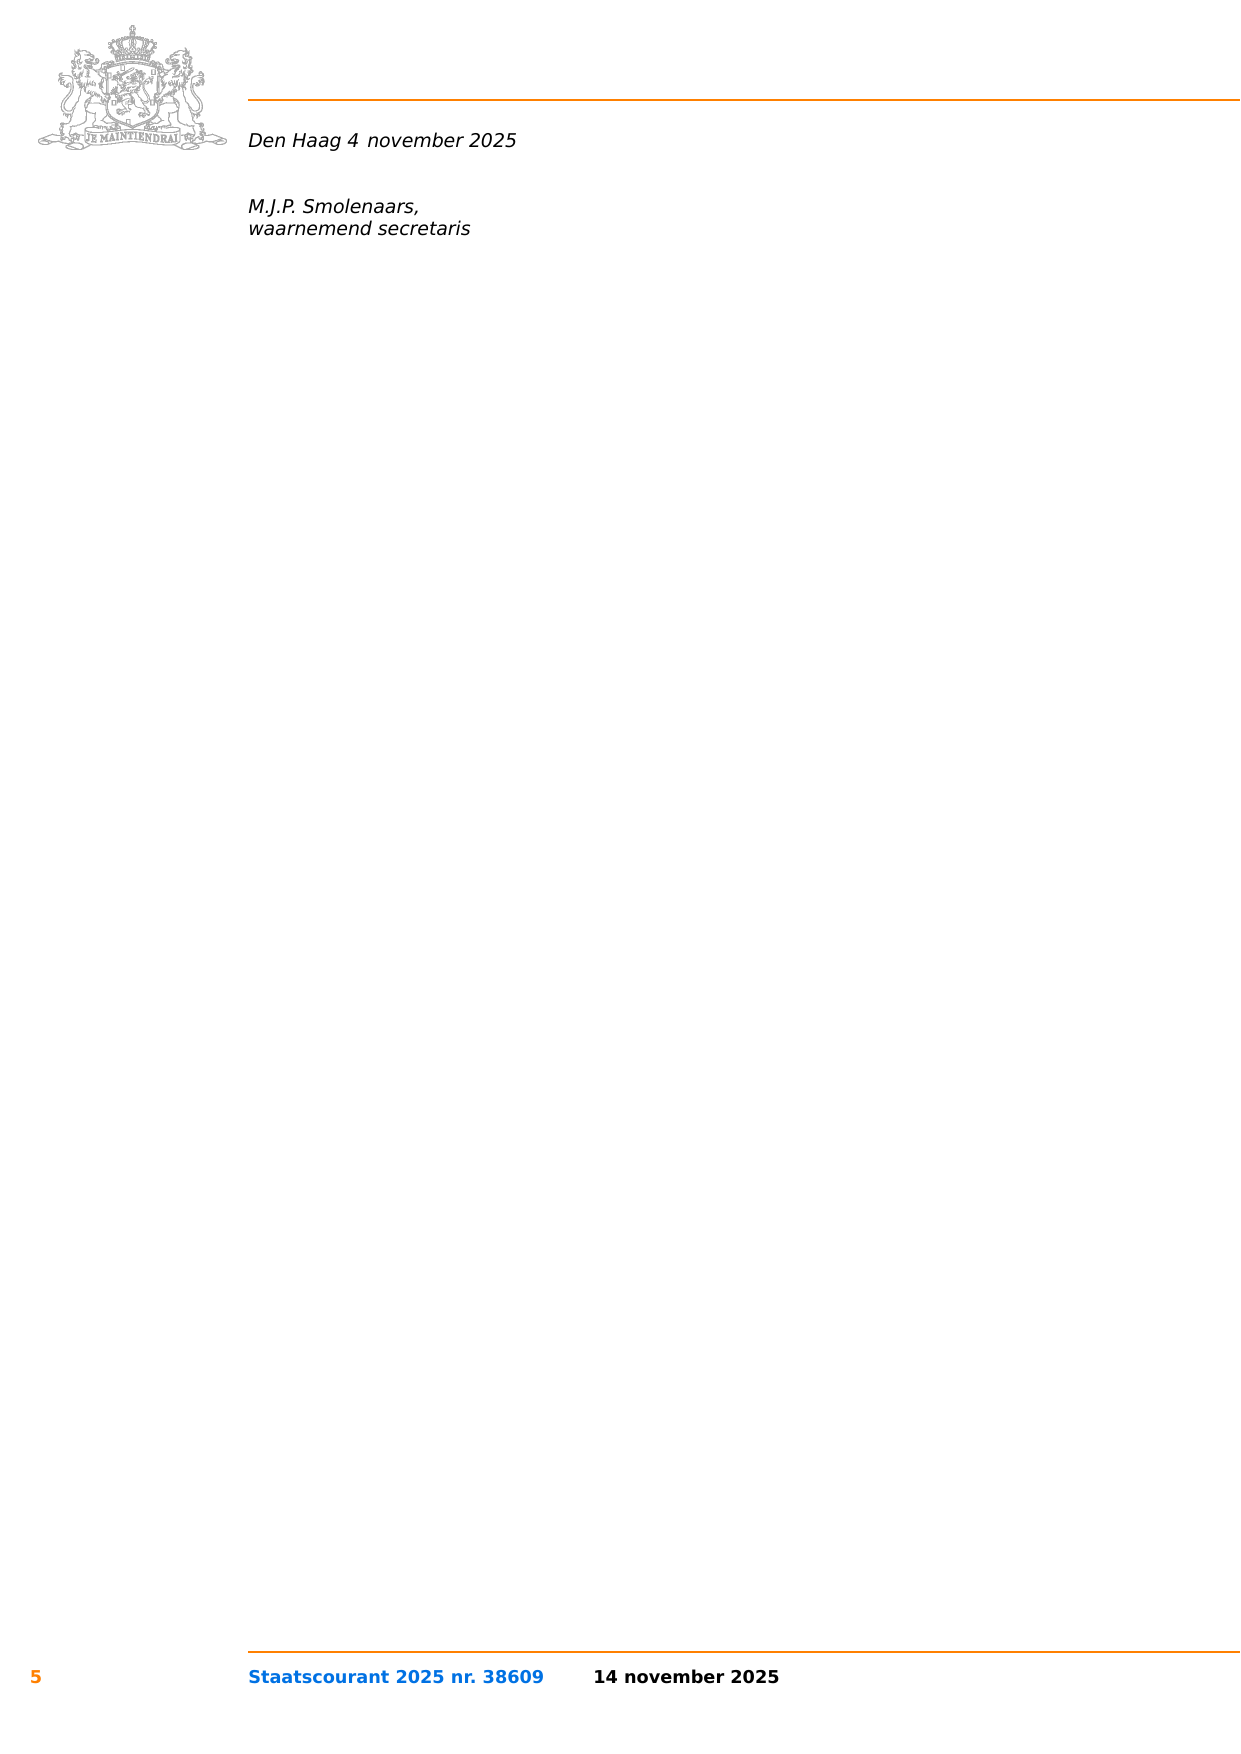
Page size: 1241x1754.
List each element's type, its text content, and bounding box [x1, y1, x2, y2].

text M.J.P. Smolenaars, waarnemend secretaris [248, 174, 1163, 240]
picture [38, 25, 227, 150]
text Den Haag 4 november 2025 [248, 130, 1163, 152]
